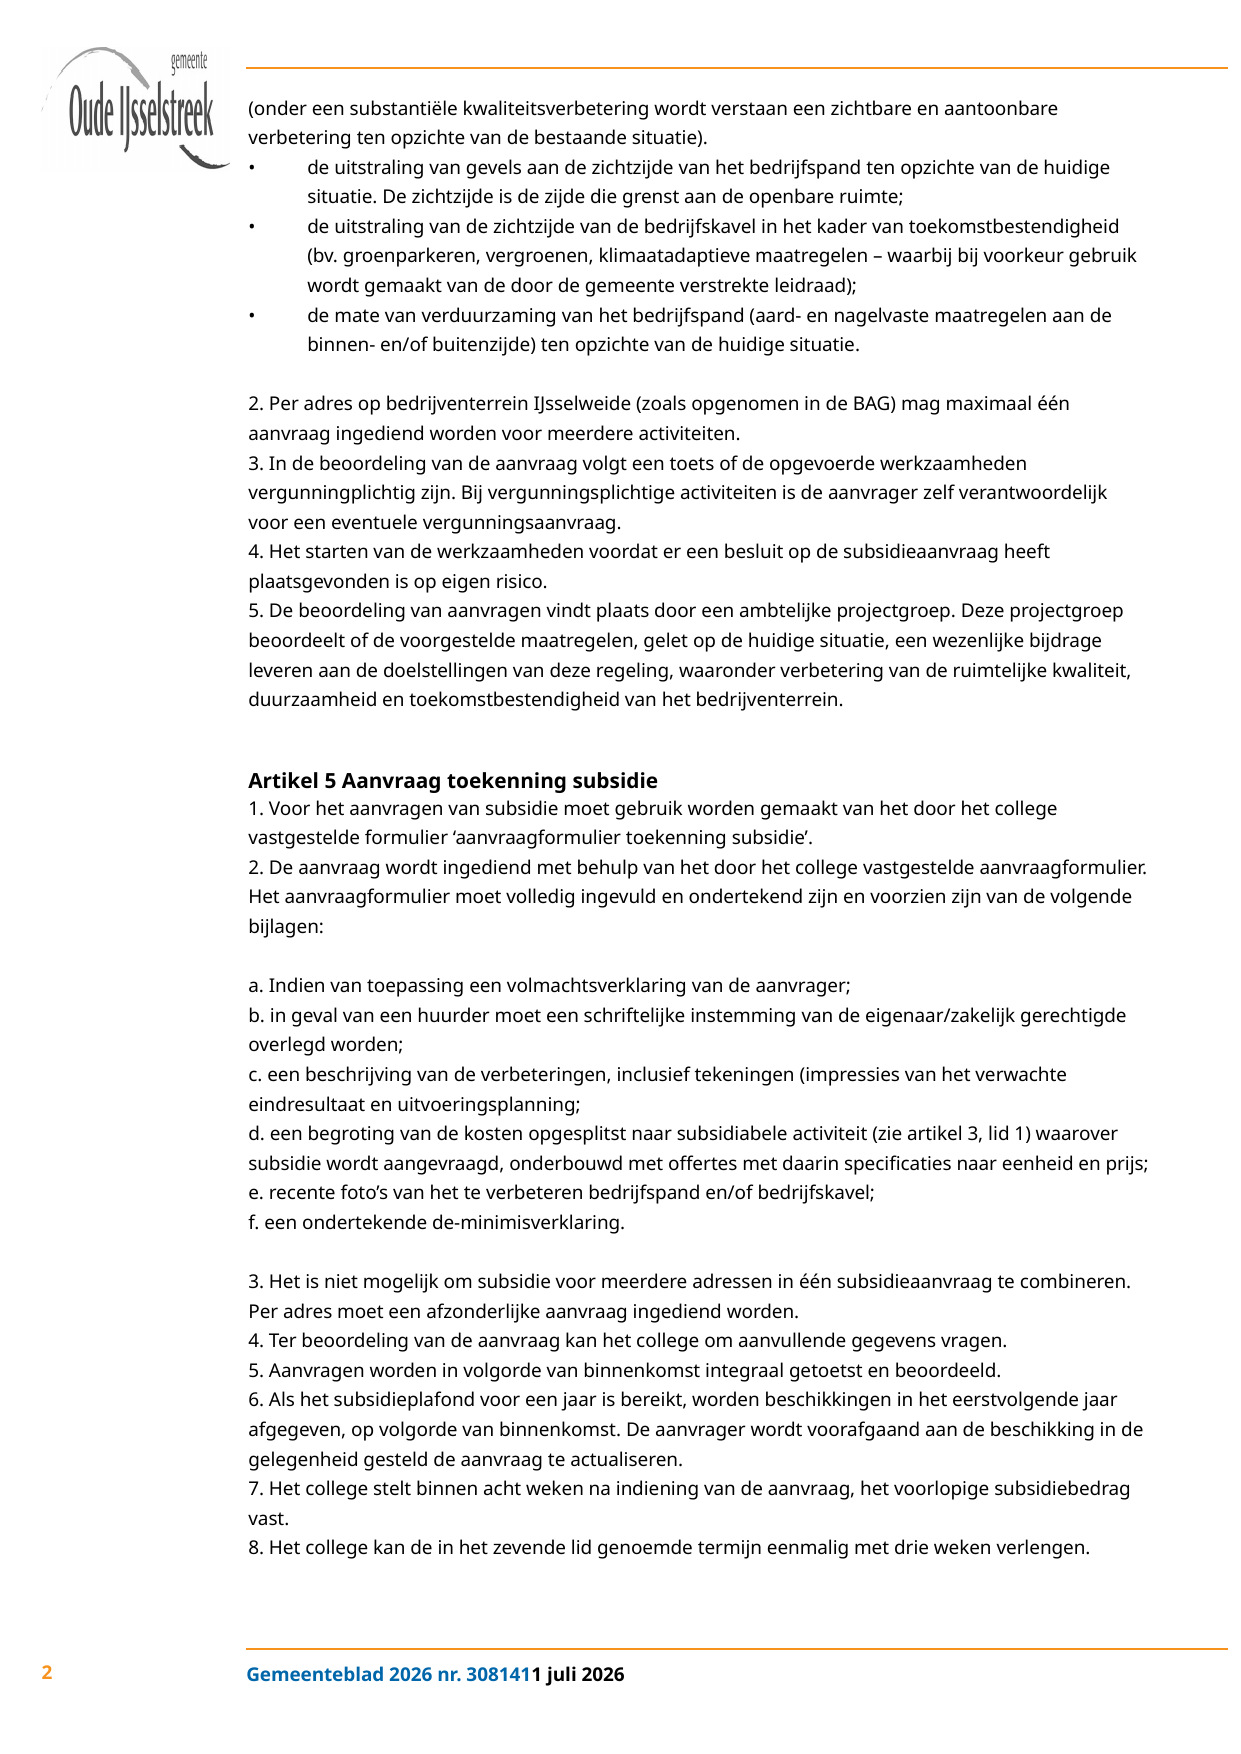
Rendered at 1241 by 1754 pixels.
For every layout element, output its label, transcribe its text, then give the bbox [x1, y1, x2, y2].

text f. een ondertekende de-minimisverklaring. [248, 1209, 1152, 1235]
text 2. Per adres op bedrijventerrein IJsselweide (zoals opgenomen in de BAG) mag maximaal één aanvraag ingediend worden voor meerdere activiteiten. [248, 391, 1152, 446]
text 1. Voor het aanvragen van subsidie moet gebruik worden gemaakt van het door het college vastgestelde formulier ‘aanvraagformulier toekenning subsidie’. [248, 795, 1152, 850]
list de mate van verduurzaming van het bedrijfspand (aard- en nagelvaste maatregelen aan de binnen- en/of buitenzijde) ten opzichte van de huidige situatie. [248, 302, 1152, 357]
text (onder een substantiële kwaliteitsverbetering wordt verstaan een zichtbare en aantoonbare verbetering ten opzichte van de bestaande situatie). [248, 95, 1152, 150]
text 4. Het starten van de werkzaamheden voordat er een besluit op de subsidieaanvraag heeft plaatsgevonden is op eigen risico. [248, 538, 1152, 594]
text 3. Het is niet mogelijk om subsidie voor meerdere adressen in één subsidieaanvraag te combineren. Per adres moet een afzonderlijke aanvraag ingediend worden. [248, 1268, 1152, 1323]
text 2. De aanvraag wordt ingediend met behulp van het door het college vastgestelde aanvraagformulier. Het aanvraagformulier moet volledig ingevuld en ondertekend zijn en voorzien zijn van de volgende bijlagen: [248, 854, 1152, 939]
text e. recente foto’s van het te verbeteren bedrijfspand en/of bedrijfskavel; [248, 1179, 1152, 1205]
text 8. Het college kan de in het zevende lid genoemde termijn eenmalig met drie weken verlengen. [248, 1534, 1152, 1560]
text 3. In de beoordeling van de aanvraag volgt een toets of de opgevoerde werkzaamheden vergunningplichtig zijn. Bij vergunningsplichtige activiteiten is de aanvrager zelf verantwoordelijk voor een eventuele vergunningsaanvraag. [248, 450, 1152, 535]
text Artikel 5 Aanvraag toekenning subsidie [248, 766, 1152, 795]
text 4. Ter beoordeling van de aanvraag kan het college om aanvullende gegevens vragen. [248, 1327, 1152, 1353]
list de uitstraling van de zichtzijde van de bedrijfskavel in het kader van toekomstbestendigheid (bv. groenparkeren, vergroenen, klimaatadaptieve maatregelen – waarbij bij voorkeur gebruik wordt gemaakt van de door de gemeente verstrekte leidraad); [248, 213, 1152, 298]
text 6. Als het subsidieplafond voor een jaar is bereikt, worden beschikkingen in het eerstvolgende jaar afgegeven, op volgorde van binnenkomst. De aanvrager wordt voorafgaand aan de beschikking in de gelegenheid gesteld de aanvraag te actualiseren. [248, 1387, 1152, 1471]
picture [41, 47, 231, 172]
text a. Indien van toepassing een volmachtsverklaring van de aanvrager; [248, 972, 1152, 998]
list de uitstraling van gevels aan de zichtzijde van het bedrijfspand ten opzichte van de huidige situatie. De zichtzijde is de zijde die grenst aan de openbare ruimte; [248, 154, 1152, 209]
text 7. Het college stelt binnen acht weken na indiening van de aanvraag, het voorlopige subsidiebedrag vast. [248, 1475, 1152, 1531]
text d. een begroting van de kosten opgesplitst naar subsidiabele activiteit (zie artikel 3, lid 1) waarover subsidie wordt aangevraagd, onderbouwd met offertes met daarin specificaties naar eenheid en prijs; [248, 1120, 1152, 1176]
text 5. De beoordeling van aanvragen vindt plaats door een ambtelijke projectgroep. Deze projectgroep beoordeelt of de voorgestelde maatregelen, gelet op de huidige situatie, een wezenlijke bijdrage leveren aan de doelstellingen van deze regeling, waaronder verbetering van de ruimtelijke kwaliteit, duurzaamheid en toekomstbestendigheid van het bedrijventerrein. [248, 598, 1152, 712]
text 5. Aanvragen worden in volgorde van binnenkomst integraal getoetst en beoordeeld. [248, 1357, 1152, 1383]
text b. in geval van een huurder moet een schriftelijke instemming van de eigenaar/zakelijk gerechtigde overlegd worden; [248, 1002, 1152, 1057]
text c. een beschrijving van de verbeteringen, inclusief tekeningen (impressies van het verwachte eindresultaat en uitvoeringsplanning; [248, 1061, 1152, 1116]
